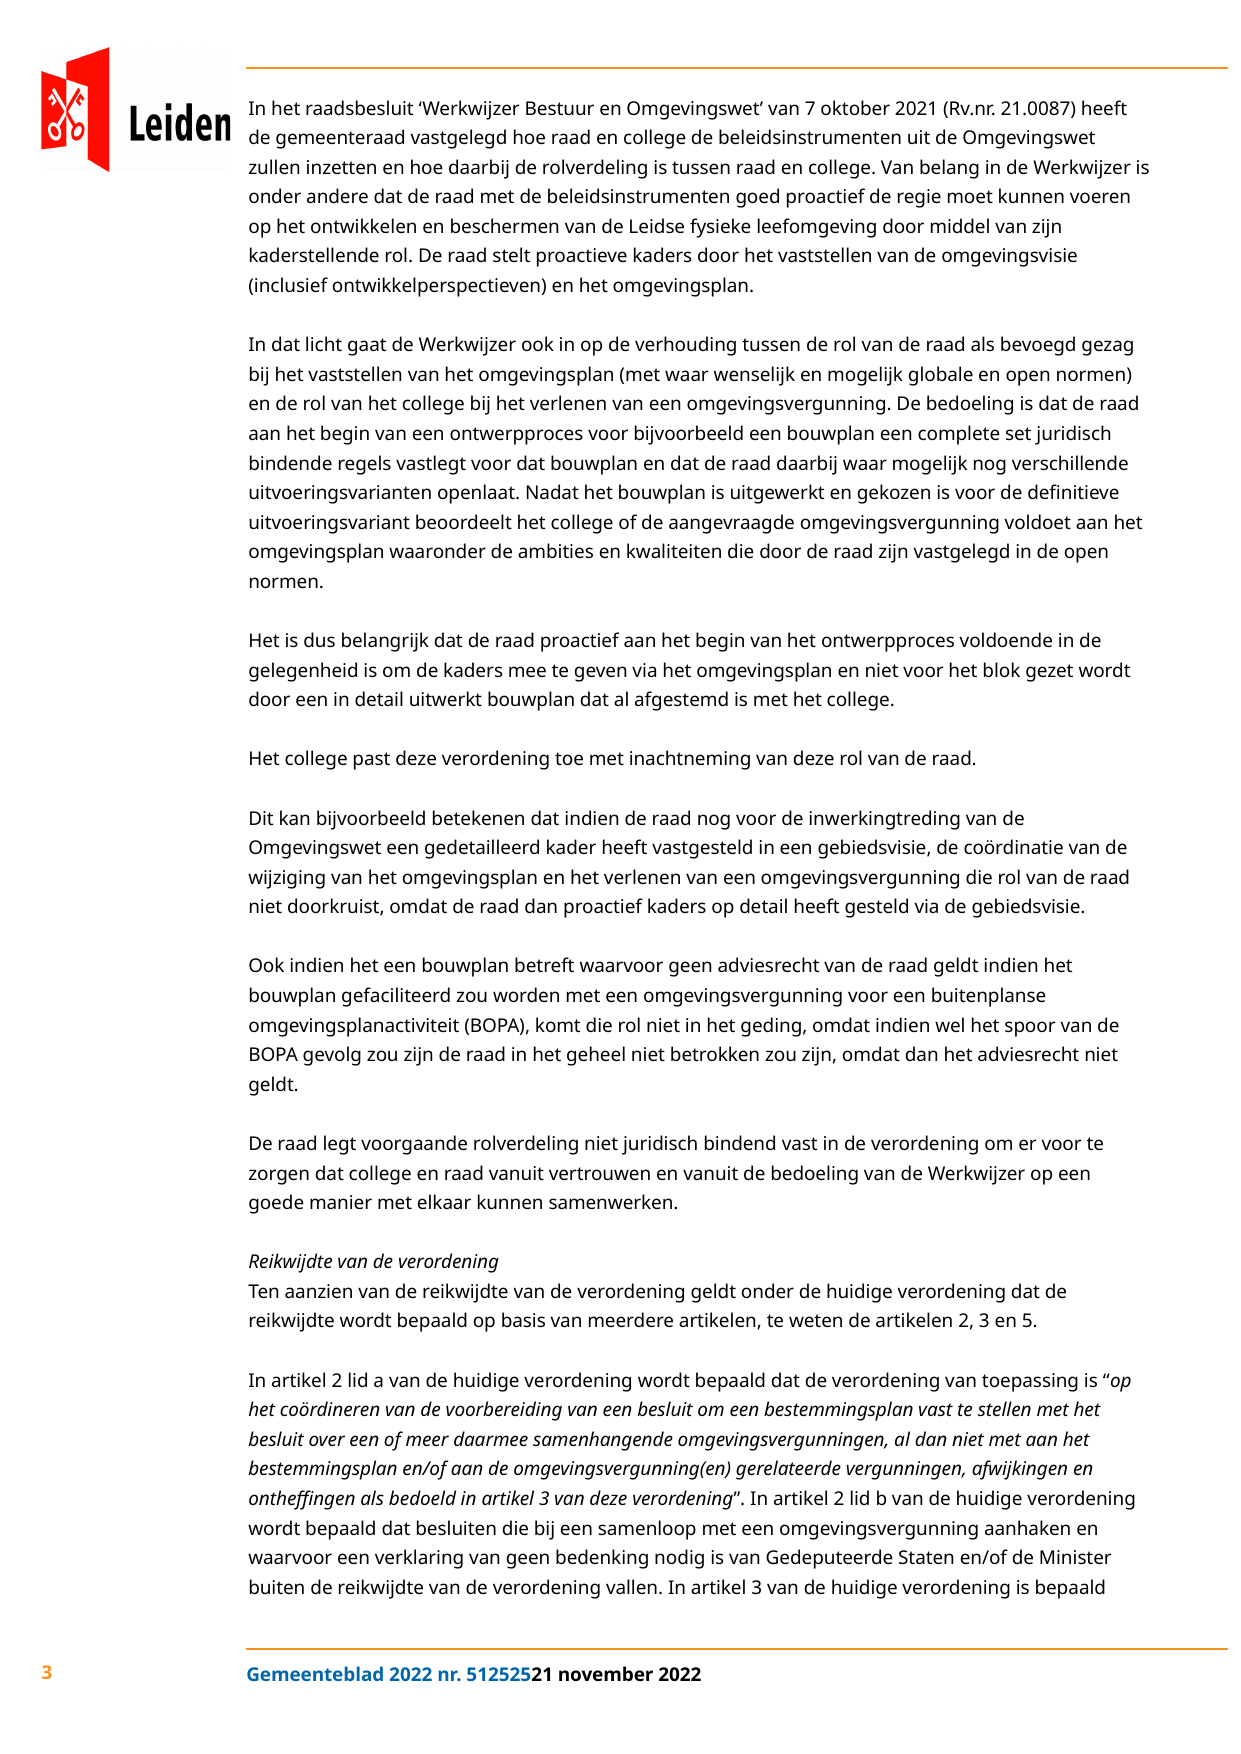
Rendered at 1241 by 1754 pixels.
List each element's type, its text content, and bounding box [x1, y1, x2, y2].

text Het college past deze verordening toe met inachtneming van deze rol van de raad. [248, 746, 1152, 771]
text Het is dus belangrijk dat de raad proactief aan het begin van het ontwerpproces voldoende in de gelegenheid is om de kaders mee te geven via het omgevingsplan en niet voor het blok gezet wordt door een in detail uitwerkt bouwplan dat al afgestemd is met het college. [248, 627, 1152, 712]
text In dat licht gaat de Werkwijzer ook in op de verhouding tussen de rol van de raad als bevoegd gezag bij het vaststellen van het omgevingsplan (met waar wenselijk en mogelijk globale en open normen) en de rol van het college bij het verlenen van een omgevingsvergunning. De bedoeling is dat de raad aan het begin van een ontwerpproces voor bijvoorbeeld een bouwplan een complete set juridisch bindende regels vastlegt voor dat bouwplan en dat de raad daarbij waar mogelijk nog verschillende uitvoeringsvarianten openlaat. Nadat het bouwplan is uitgewerkt en gekozen is voor de definitieve uitvoeringsvariant beoordeelt het college of de aangevraagde omgevingsvergunning voldoet aan het omgevingsplan waaronder de ambities en kwaliteiten die door de raad zijn vastgelegd in de open normen. [248, 331, 1152, 594]
text Dit kan bijvoorbeeld betekenen dat indien de raad nog voor de inwerkingtreding van de Omgevingswet een gedetailleerd kader heeft vastgesteld in een gebiedsvisie, de coördinatie van de wijziging van het omgevingsplan en het verlenen van een omgevingsvergunning die rol van de raad niet doorkruist, omdat de raad dan proactief kaders op detail heeft gesteld via de gebiedsvisie. [248, 805, 1152, 919]
text Reikwijdte van de verordening [248, 1248, 1152, 1274]
text In het raadsbesluit ‘Werkwijzer Bestuur en Omgevingswet’ van 7 oktober 2021 (Rv.nr. 21.0087) heeft de gemeenteraad vastgelegd hoe raad en college de beleidsinstrumenten uit de Omgevingswet zullen inzetten en hoe daarbij de rolverdeling is tussen raad en college. Van belang in de Werkwijzer is onder andere dat de raad met de beleidsinstrumenten goed proactief de regie moet kunnen voeren op het ontwikkelen en beschermen van de Leidse fysieke leefomgeving door middel van zijn kaderstellende rol. De raad stelt proactieve kaders door het vaststellen van de omgevingsvisie (inclusief ontwikkelperspectieven) en het omgevingsplan. [248, 95, 1152, 298]
text De raad legt voorgaande rolverdeling niet juridisch bindend vast in de verordening om er voor te zorgen dat college en raad vanuit vertrouwen en vanuit de bedoeling van de Werkwijzer op een goede manier met elkaar kunnen samenwerken. [248, 1130, 1152, 1215]
text Ook indien het een bouwplan betreft waarvoor geen adviesrecht van de raad geldt indien het bouwplan gefaciliteerd zou worden met een omgevingsvergunning voor een buitenplanse omgevingsplanactiviteit (BOPA), komt die rol niet in het geding, omdat indien wel het spoor van de BOPA gevolg zou zijn de raad in het geheel niet betrokken zou zijn, omdat dan het adviesrecht niet geldt. [248, 953, 1152, 1097]
text Ten aanzien van de reikwijdte van de verordening geldt onder de huidige verordening dat de reikwijdte wordt bepaald op basis van meerdere artikelen, te weten de artikelen 2, 3 en 5. [248, 1278, 1152, 1333]
picture [41, 47, 231, 172]
text In artikel 2 lid a van de huidige verordening wordt bepaald dat de verordening van toepassing is “op het coördineren van de voorbereiding van een besluit om een bestemmingsplan vast te stellen met het besluit over een of meer daarmee samenhangende omgevingsvergunningen, al dan niet met aan het bestemmingsplan en/of aan de omgevingsvergunning(en) gerelateerde vergunningen, afwijkingen en ontheffingen als bedoeld in artikel 3 van deze verordening”. In artikel 2 lid b van de huidige verordening wordt bepaald dat besluiten die bij een samenloop met een omgevingsvergunning aanhaken en waarvoor een verklaring van geen bedenking nodig is van Gedeputeerde Staten en/of de Minister buiten de reikwijdte van de verordening vallen. In artikel 3 van de huidige verordening is bepaald [248, 1367, 1152, 1600]
